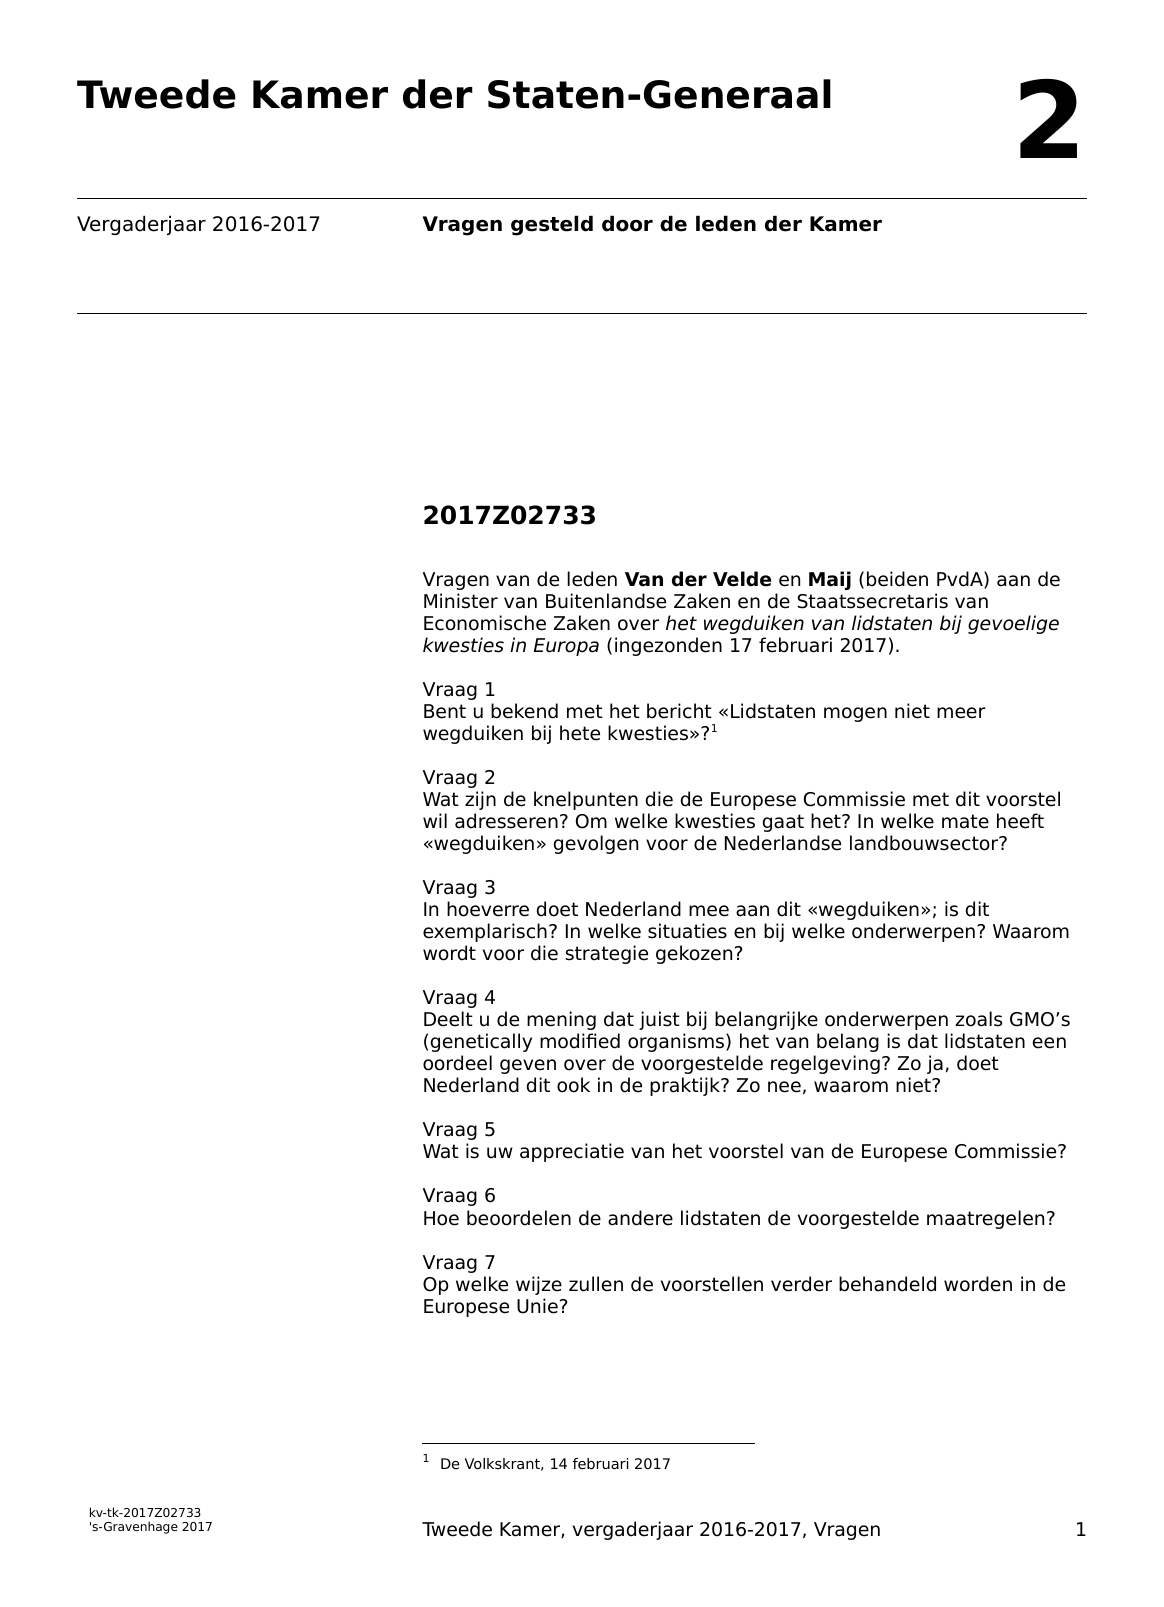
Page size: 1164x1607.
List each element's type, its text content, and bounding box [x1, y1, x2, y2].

text Op welke wijze zullen de voorstellen verder behandeld worden in de Europese Unie? [422, 1273, 1087, 1317]
text In hoeverre doet Nederland mee aan dit «wegduiken»; is dit exemplarisch? In welke situaties en bij welke onderwerpen? Waarom wordt voor die strategie gekozen? [422, 899, 1087, 965]
text Deelt u de mening dat juist bij belangrijke onderwerpen zoals GMO’s (genetically modified organisms) het van belang is dat lidstaten een oordeel geven over de voorgestelde regelgeving? Zo ja, doet Nederland dit ook in de praktijk? Zo nee, waarom niet? [422, 1009, 1087, 1097]
text 's-Gravenhage 2017 [88, 1520, 323, 1534]
table_header 2 [886, 59, 1087, 198]
text kv-tk-2017Z02733 [88, 1506, 323, 1520]
text Bent u bekend met het bericht «Lidstaten mogen niet meer wegduiken bij hete kwesties»? [422, 701, 1087, 745]
table_cell Vergaderjaar 2016-2017 [77, 199, 422, 313]
text Vraag 7 [422, 1252, 1087, 1273]
text Vraag 6 [422, 1185, 1087, 1207]
text Vraag 1 [422, 679, 1087, 701]
text Vraag 2 [422, 767, 1087, 789]
table_cell Vragen gesteld door de leden der Kamer [422, 199, 1087, 313]
text Vraag 5 [422, 1119, 1087, 1141]
text Wat is uw appreciatie van het voorstel van de Europese Commissie? [422, 1141, 1087, 1163]
table_header Tweede Kamer der Staten-Generaal [77, 59, 886, 198]
text Vraag 4 [422, 987, 1087, 1009]
text 2017Z02733 [422, 501, 1087, 531]
text De Volkskrant, 14 februari 2017 [422, 1452, 1087, 1474]
text Hoe beoordelen de andere lidstaten de voorgestelde maatregelen? [422, 1207, 1087, 1229]
text Wat zijn de knelpunten die de Europese Commissie met dit voorstel wil adresseren? Om welke kwesties gaat het? In welke mate heeft «wegduiken» gevolgen voor de Nederlandse landbouwsector? [422, 789, 1087, 855]
text Vragen van de leden Van der Velde en Maij (beiden PvdA) aan de Minister van Buitenlandse Zaken en de Staatssecretaris van Economische Zaken over het wegduiken van lidstaten bij gevoelige kwesties in Europa (ingezonden 17 februari 2017). [422, 569, 1087, 657]
text Vraag 3 [422, 877, 1087, 899]
